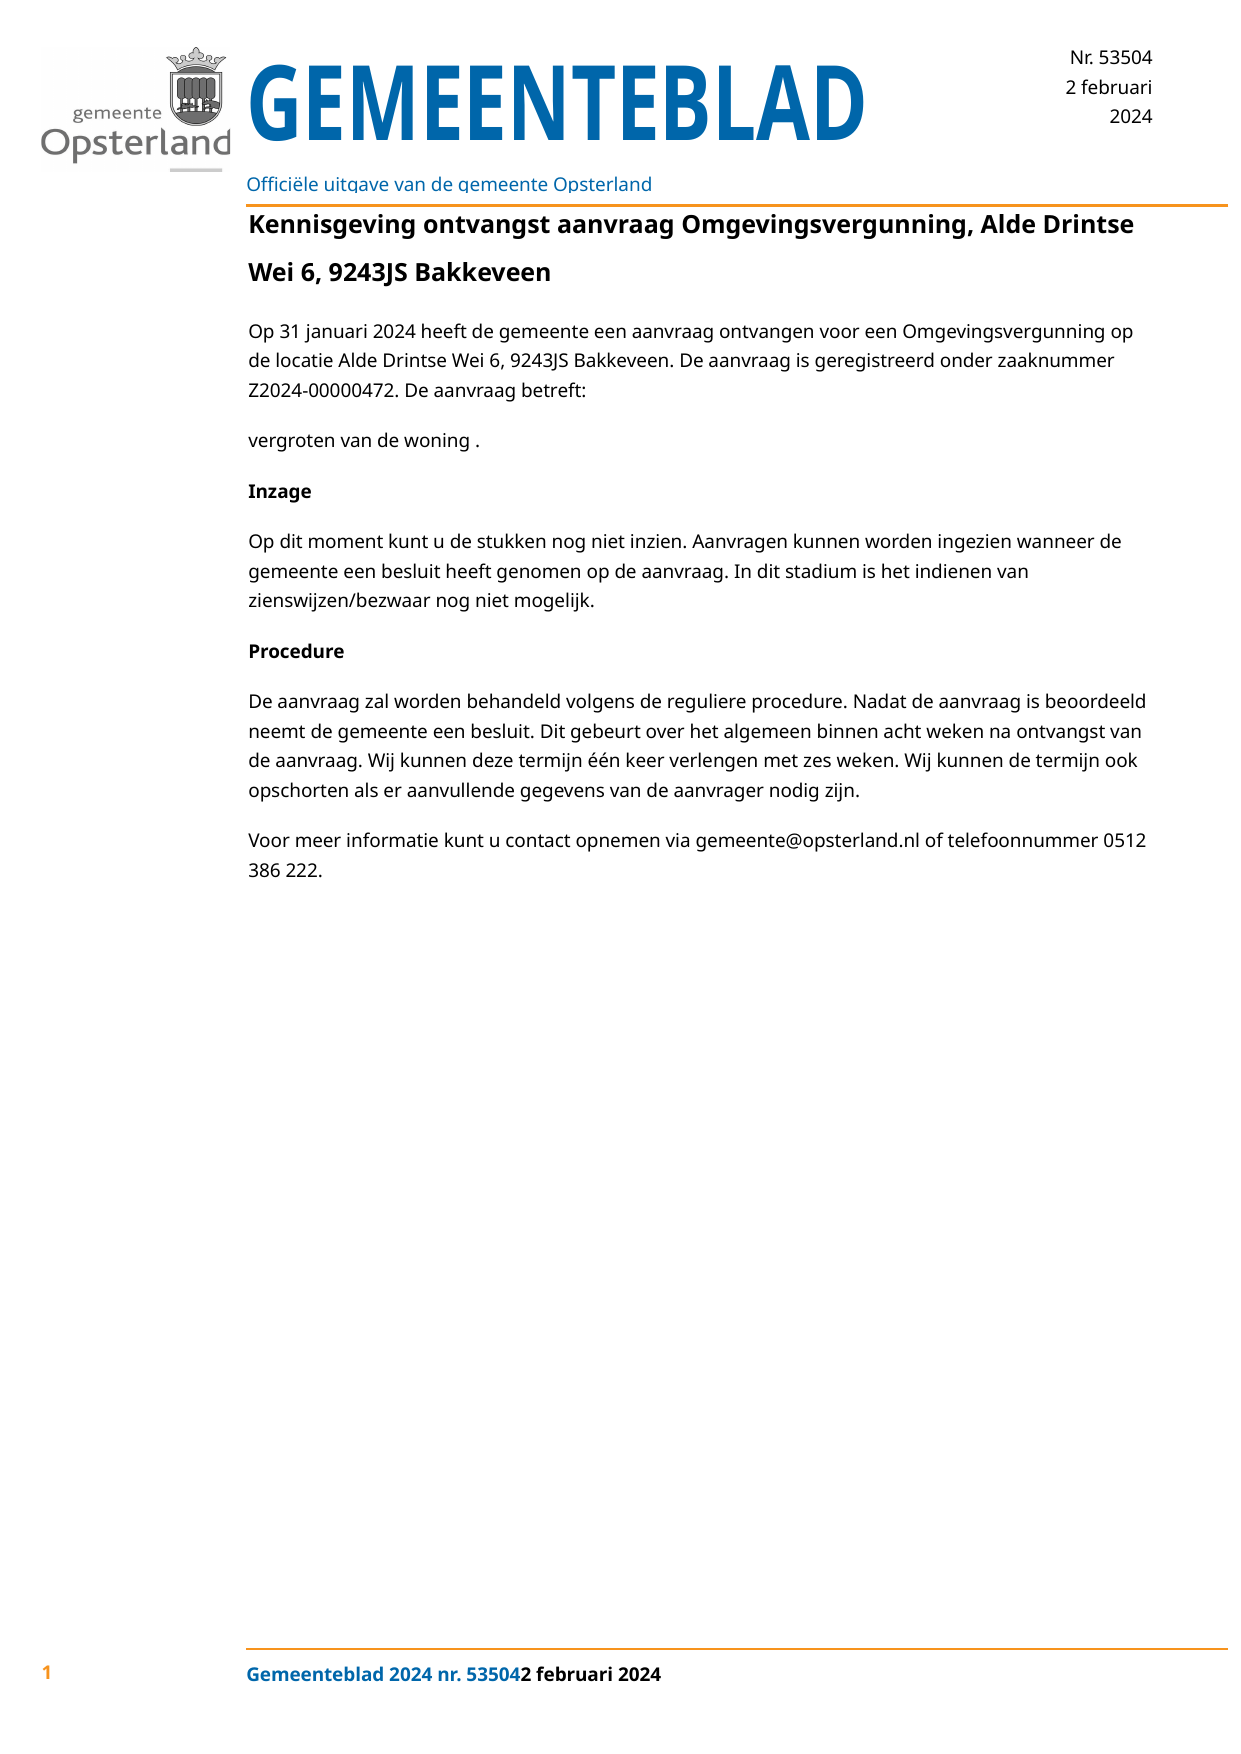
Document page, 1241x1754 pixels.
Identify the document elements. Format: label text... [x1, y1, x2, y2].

text Op 31 januari 2024 heeft de gemeente een aanvraag ontvangen voor een Omgevingsvergunning op de locatie Alde Drintse Wei 6, 9243JS Bakkeveen. De aanvraag is geregistreerd onder zaaknummer Z2024-00000472. De aanvraag betreft: [248, 318, 1152, 403]
text Procedure [248, 638, 1152, 664]
picture [41, 47, 231, 172]
text vergroten van de woning . [248, 427, 1152, 453]
text Inzage [248, 478, 1152, 504]
text De aanvraag zal worden behandeld volgens de reguliere procedure. Nadat de aanvraag is beoordeeld neemt de gemeente een besluit. Dit gebeurt over het algemeen binnen acht weken na ontvangst van de aanvraag. Wij kunnen deze termijn één keer verlengen met zes weken. Wij kunnen de termijn ook opschorten als er aanvullende gegevens van de aanvrager nodig zijn. [248, 688, 1152, 803]
text Op dit moment kunt u de stukken nog niet inzien. Aanvragen kunnen worden ingezien wanneer de gemeente een besluit heeft genomen op de aanvraag. In dit stadium is het indienen van zienswijzen/bezwaar nog niet mogelijk. [248, 528, 1152, 613]
text Kennisgeving ontvangst aanvraag Omgevingsvergunning, Alde Drintse Wei 6, 9243JS Bakkeveen [248, 207, 1152, 288]
text Voor meer informatie kunt u contact opnemen via gemeente@opsterland.nl of telefoonnummer 0512 386 222. [248, 827, 1152, 883]
